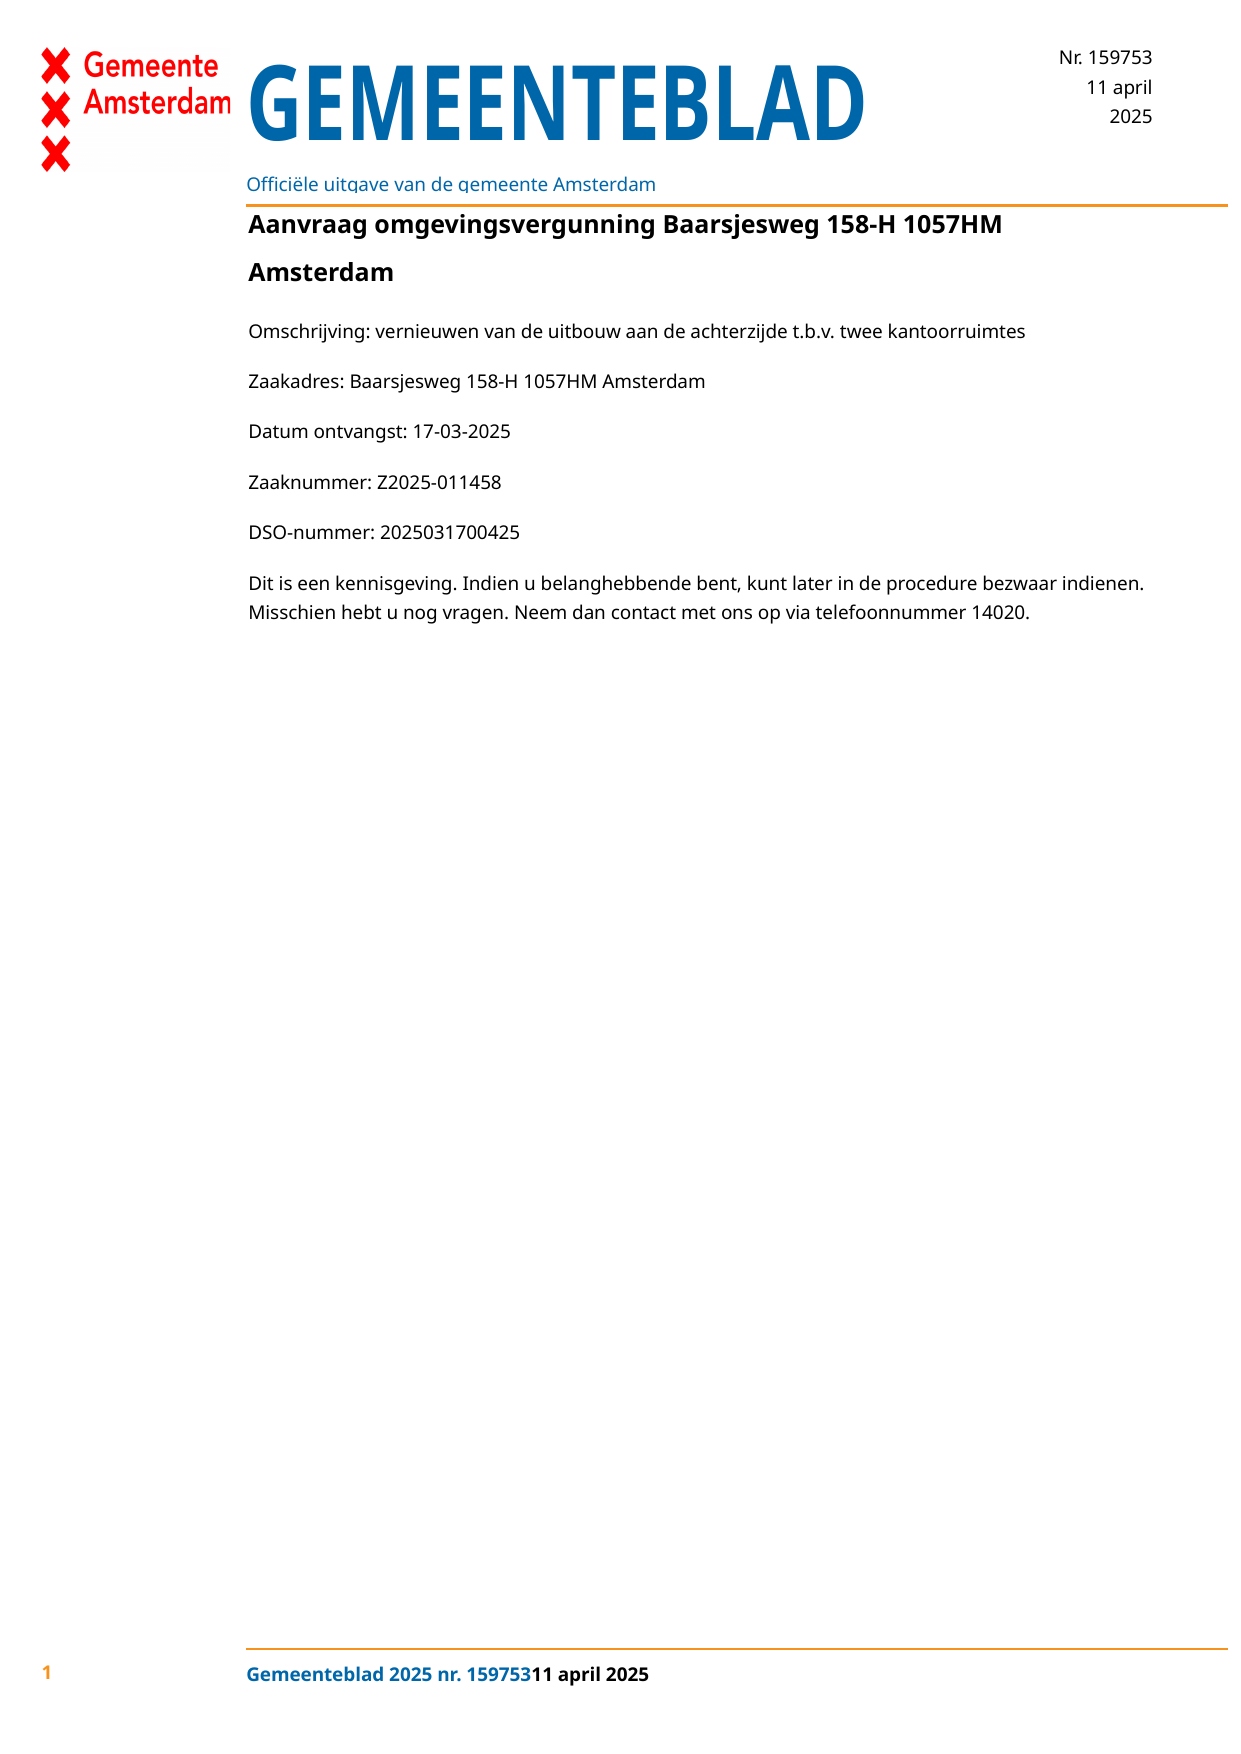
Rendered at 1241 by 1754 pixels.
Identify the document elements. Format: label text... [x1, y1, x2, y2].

text Zaaknummer: Z2025-011458 [248, 469, 1152, 495]
text Omschrijving: vernieuwen van de uitbouw aan de achterzijde t.b.v. twee kantoorruimtes [248, 318, 1152, 344]
text DSO-nummer: 2025031700425 [248, 519, 1152, 545]
text Datum ontvangst: 17-03-2025 [248, 419, 1152, 444]
text Zaakadres: Baarsjesweg 158-H 1057HM Amsterdam [248, 368, 1152, 394]
text Dit is een kennisgeving. Indien u belanghebbende bent, kunt later in de procedure bezwaar indienen. Misschien hebt u nog vragen. Neem dan contact met ons op via telefoonnummer 14020. [248, 570, 1152, 625]
picture [41, 47, 231, 172]
text Aanvraag omgevingsvergunning Baarsjesweg 158-H 1057HM Amsterdam [248, 207, 1152, 288]
